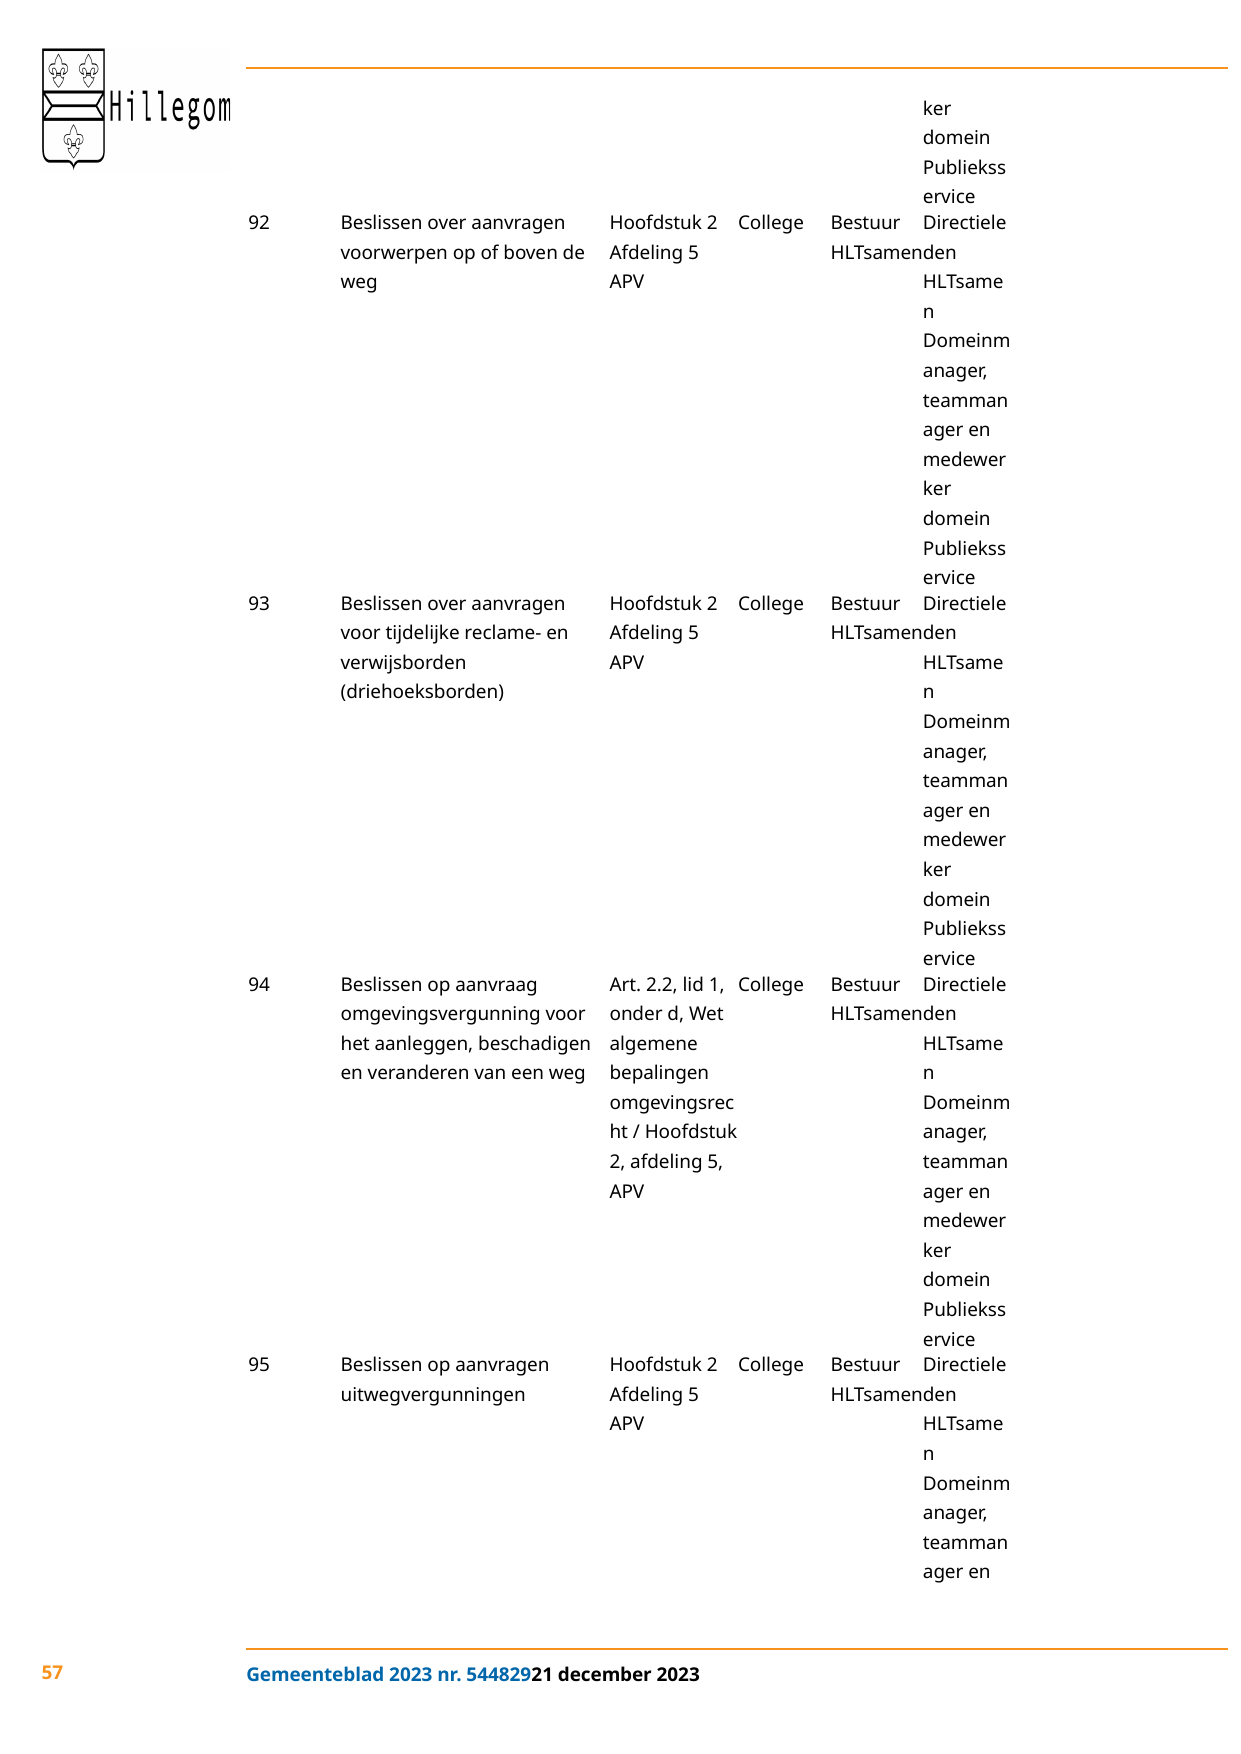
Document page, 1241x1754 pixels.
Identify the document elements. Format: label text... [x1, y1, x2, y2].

table_cell Beslissen op aanvraag omgevingsvergunning voor het aanleggen, beschadigen en veranderen van een weg [340, 971, 609, 1351]
table_cell Art. 2.2, lid 1, onder d, Wet algemene bepalingen omgevingsrecht / Hoofdstuk 2, afdeling 5, APV [609, 971, 738, 1351]
table_cell Hoofdstuk 2 Afdeling 5 APV [609, 590, 738, 971]
table_cell [1015, 209, 1152, 590]
table_cell Directieleden HLTsamen Domeinmanager, teammanager en medewerker domein Publieksservice [923, 971, 1015, 1351]
table_cell College [738, 209, 830, 590]
table_cell [1015, 95, 1152, 209]
table_cell [1015, 1351, 1152, 1584]
table_cell 95 [248, 1351, 340, 1584]
table_cell 94 [248, 971, 340, 1351]
table_cell Beslissen op aanvragen uitwegvergunningen [340, 1351, 609, 1584]
table_cell ker domein Publieksservice [923, 95, 1015, 209]
table_cell Bestuur HLTsamen [830, 590, 923, 971]
table_cell Bestuur HLTsamen [830, 971, 923, 1351]
table_cell [248, 95, 340, 209]
table_cell College [738, 1351, 830, 1584]
table_cell [1015, 971, 1152, 1351]
table_cell Beslissen over aanvragen voor tijdelijke reclame- en verwijsborden (driehoeksborden) [340, 590, 609, 971]
table_cell College [738, 590, 830, 971]
table_cell 92 [248, 209, 340, 590]
table_cell [340, 95, 609, 209]
table_cell Bestuur HLTsamen [830, 209, 923, 590]
table_cell College [738, 971, 830, 1351]
table_cell Directieleden HLTsamen Domeinmanager, teammanager en [923, 1351, 1015, 1584]
picture [41, 47, 231, 172]
table_cell [830, 95, 923, 209]
table_cell [738, 95, 830, 209]
table_cell Hoofdstuk 2 Afdeling 5 APV [609, 1351, 738, 1584]
table_cell Hoofdstuk 2 Afdeling 5 APV [609, 209, 738, 590]
table_cell [609, 95, 738, 209]
table_cell [1015, 590, 1152, 971]
table_cell Directieleden HLTsamen Domeinmanager, teammanager en medewerker domein Publieksservice [923, 209, 1015, 590]
table_cell Beslissen over aanvragen voorwerpen op of boven de weg [340, 209, 609, 590]
table_cell Bestuur HLTsamen [830, 1351, 923, 1584]
table_cell Directieleden HLTsamen Domeinmanager, teammanager en medewerker domein Publieksservice [923, 590, 1015, 971]
table_cell 93 [248, 590, 340, 971]
